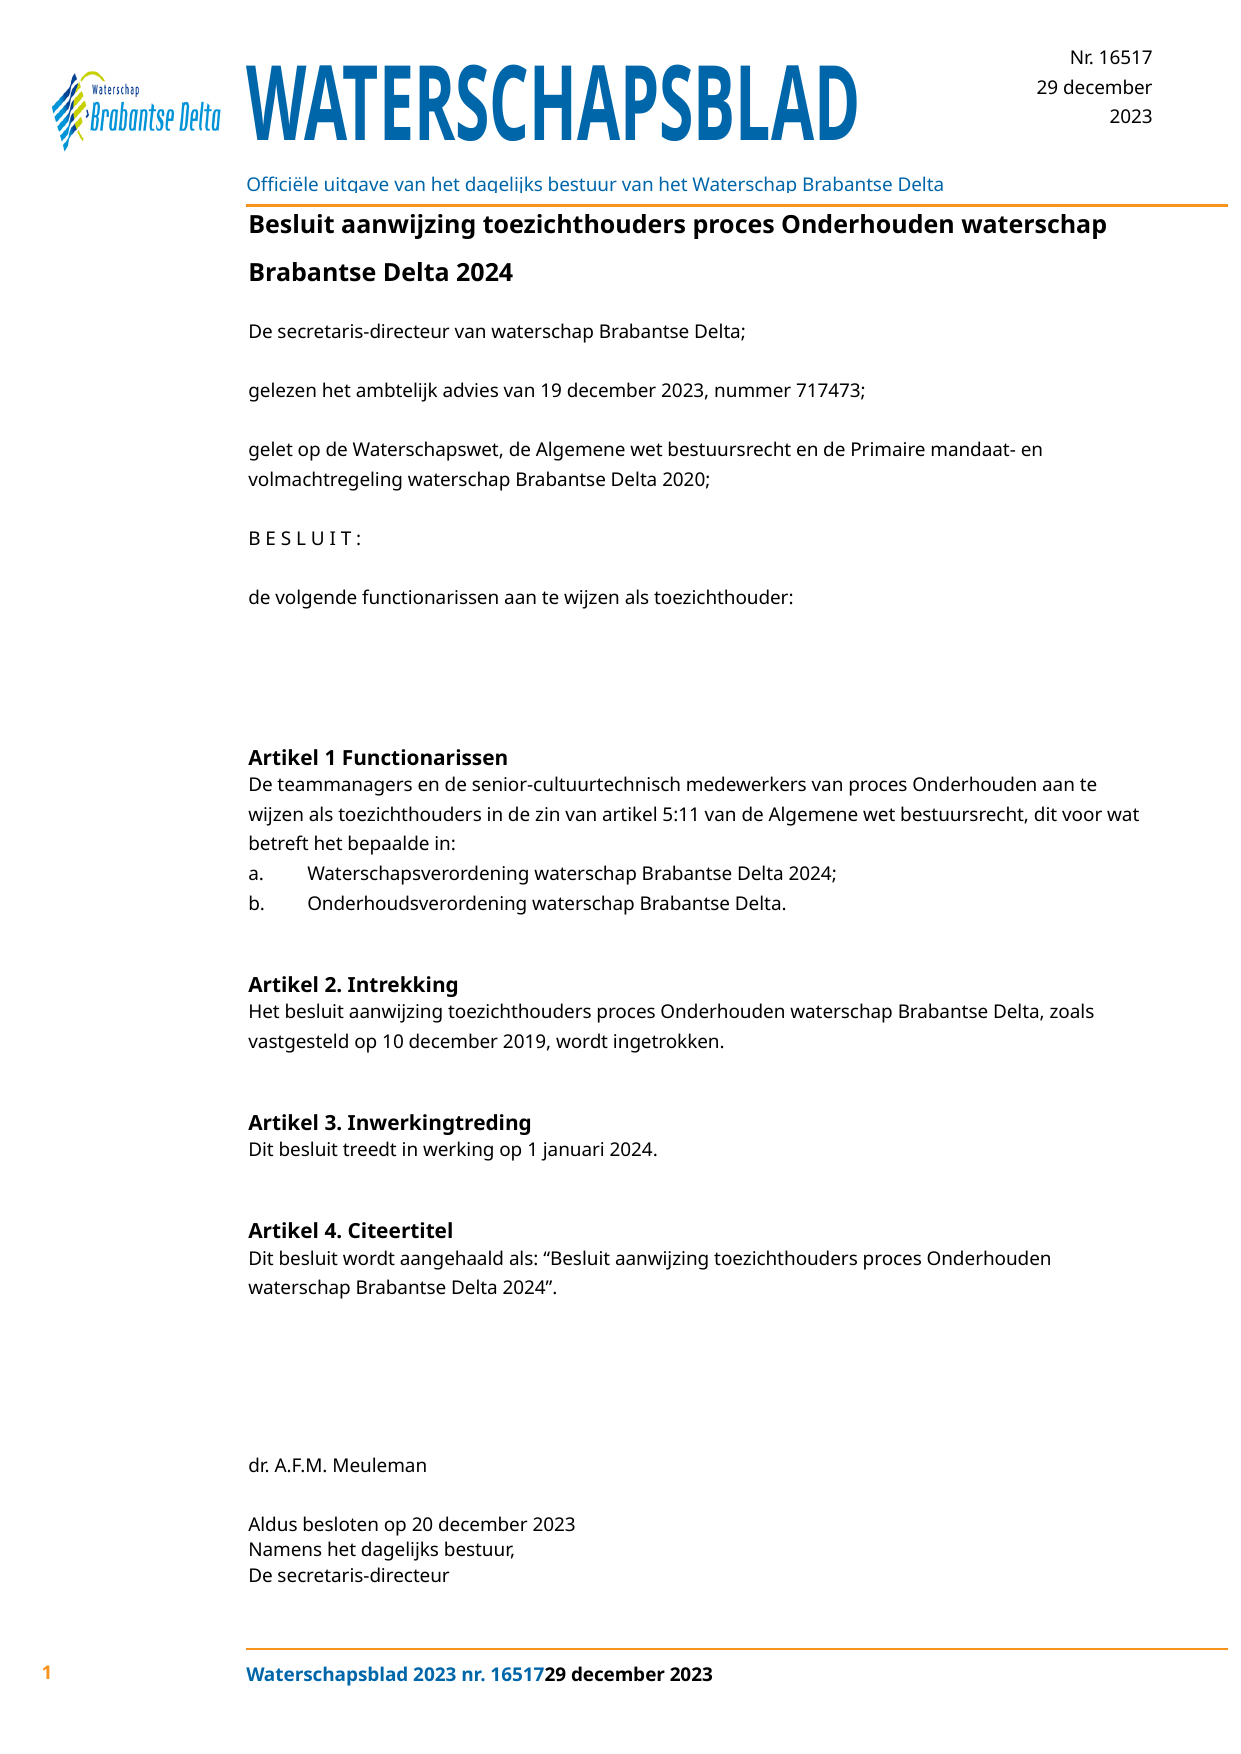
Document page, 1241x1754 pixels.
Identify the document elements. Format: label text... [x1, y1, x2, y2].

list Onderhoudsverordening waterschap Brabantse Delta. [248, 890, 1152, 916]
text dr. A.F.M. Meuleman [248, 1452, 1152, 1477]
text Besluit aanwijzing toezichthouders proces Onderhouden waterschap Brabantse Delta 2024 [248, 207, 1152, 288]
text Dit besluit wordt aangehaald als: “Besluit aanwijzing toezichthouders proces Onderhouden waterschap Brabantse Delta 2024”. [248, 1245, 1152, 1300]
text Artikel 2. Intrekking [248, 970, 1152, 998]
text De secretaris-directeur van waterschap Brabantse Delta; [248, 318, 1152, 344]
text Het besluit aanwijzing toezichthouders proces Onderhouden waterschap Brabantse Delta, zoals vastgesteld op 10 december 2019, wordt ingetrokken. [248, 998, 1152, 1053]
text De secretaris-directeur [248, 1562, 1152, 1588]
text gelet op de Waterschapswet, de Algemene wet bestuursrecht en de Primaire mandaat- en volmachtregeling waterschap Brabantse Delta 2020; [248, 436, 1152, 492]
text Artikel 4. Citeertitel [248, 1216, 1152, 1245]
text Namens het dagelijks bestuur, [248, 1537, 1152, 1562]
text Dit besluit treedt in werking op 1 januari 2024. [248, 1136, 1152, 1162]
picture [41, 47, 231, 172]
text B E S L U I T : [248, 525, 1152, 551]
text gelezen het ambtelijk advies van 19 december 2023, nummer 717473; [248, 377, 1152, 403]
text de volgende functionarissen aan te wijzen als toezichthouder: [248, 584, 1152, 610]
text Aldus besloten op 20 december 2023 [248, 1511, 1152, 1537]
text Artikel 3. Inwerkingtreding [248, 1108, 1152, 1136]
text De teammanagers en de senior-cultuurtechnisch medewerkers van proces Onderhouden aan te wijzen als toezichthouders in de zin van artikel 5:11 van de Algemene wet bestuursrecht, dit voor wat betreft het bepaalde in: [248, 771, 1152, 856]
text Artikel 1 Functionarissen [248, 743, 1152, 771]
list Waterschapsverordening waterschap Brabantse Delta 2024; [248, 860, 1152, 886]
